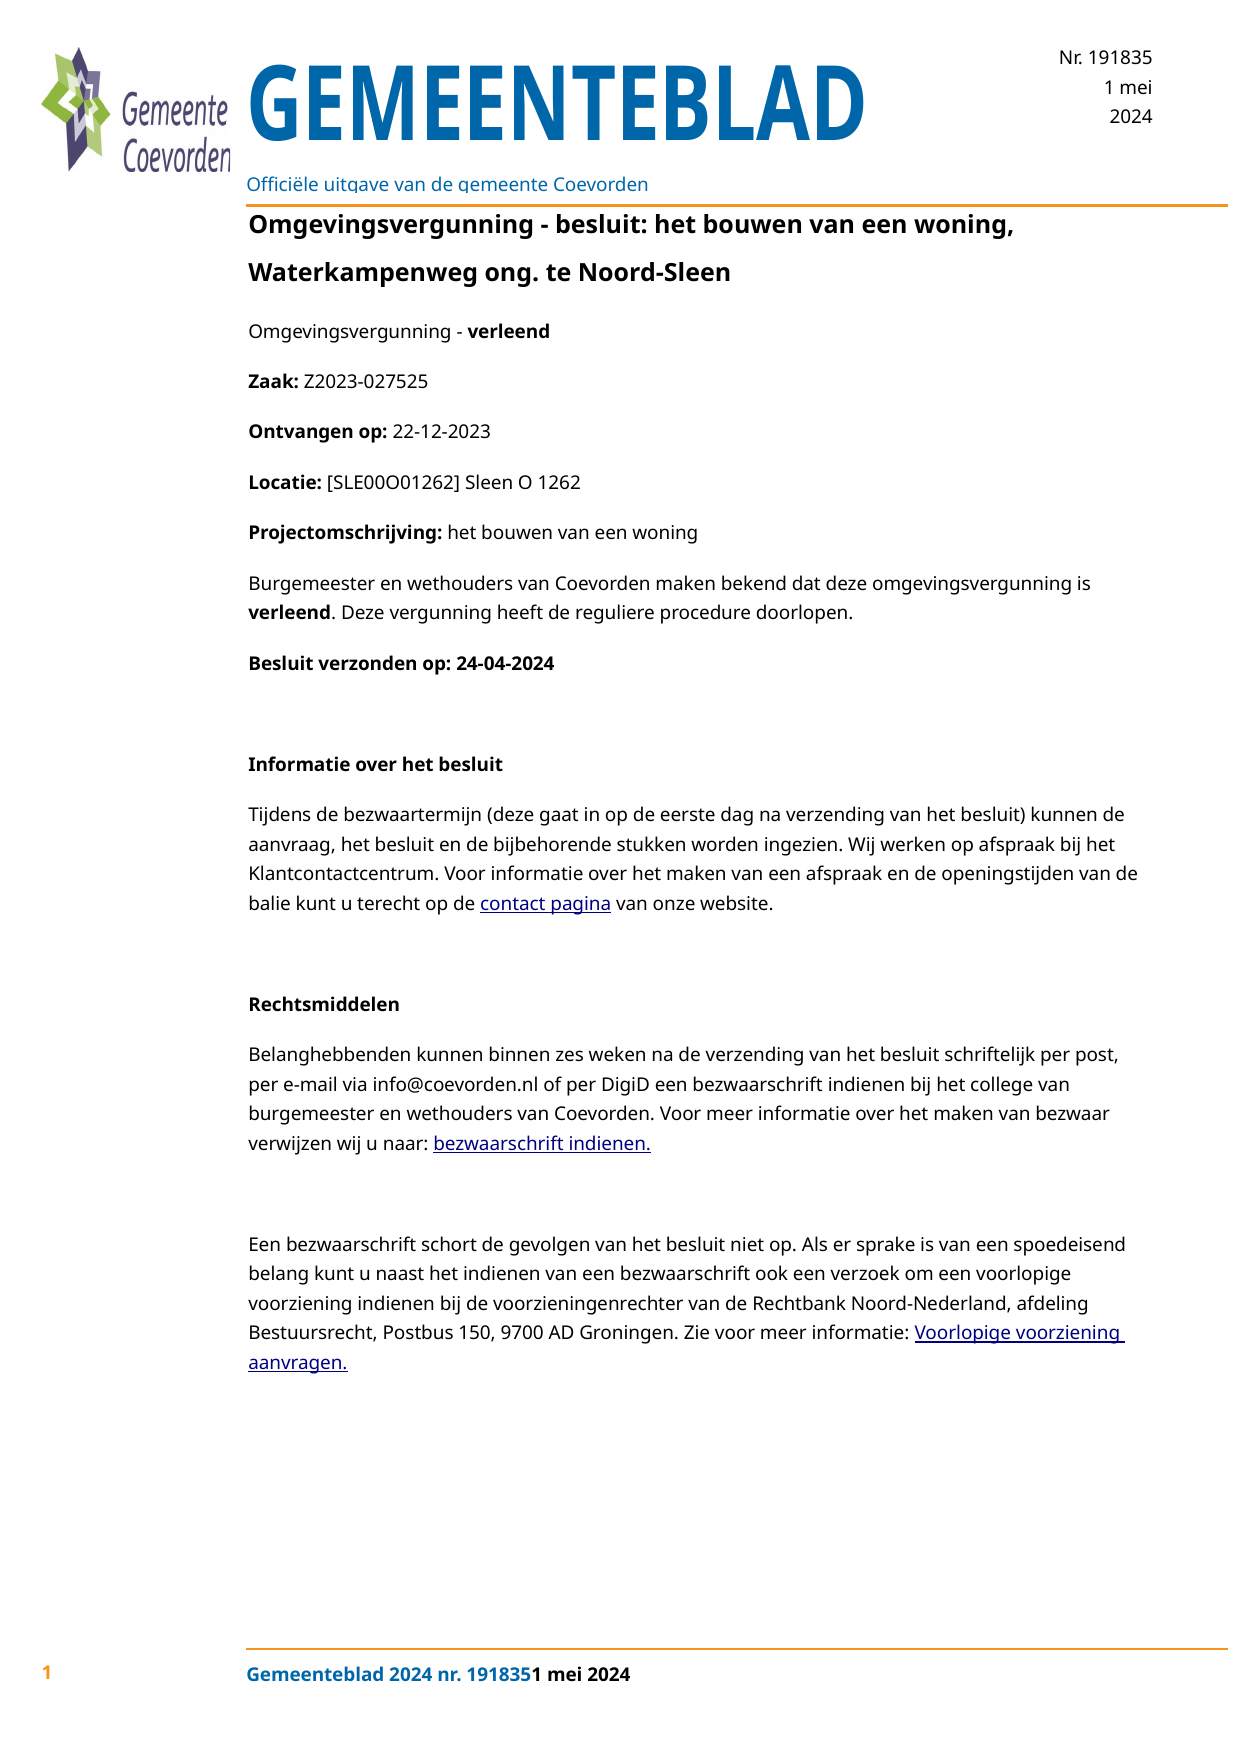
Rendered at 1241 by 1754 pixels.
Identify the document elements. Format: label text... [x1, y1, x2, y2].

text Omgevingsvergunning - verleend [248, 318, 1152, 344]
text Projectomschrijving: het bouwen van een woning [248, 519, 1152, 545]
text Burgemeester en wethouders van Coevorden maken bekend dat deze omgevingsvergunning is verleend. Deze vergunning heeft de reguliere procedure doorlopen. [248, 570, 1152, 625]
text Omgevingsvergunning - besluit: het bouwen van een woning, Waterkampenweg ong. te Noord-Sleen [248, 207, 1152, 288]
text Zaak: Z2023-027525 [248, 368, 1152, 394]
text Besluit verzonden op: 24-04-2024 [248, 650, 1152, 676]
text Locatie: [SLE00O01262] Sleen O 1262 [248, 469, 1152, 495]
picture [41, 47, 231, 172]
text Rechtsmiddelen [248, 991, 1152, 1017]
text Ontvangen op: 22-12-2023 [248, 419, 1152, 444]
text Informatie over het besluit [248, 751, 1152, 777]
text Belanghebbenden kunnen binnen zes weken na de verzending van het besluit schriftelijk per post, per e-mail via info@coevorden.nl of per DigiD een bezwaarschrift indienen bij het college van burgemeester en wethouders van Coevorden. Voor meer informatie over het maken van bezwaar verwijzen wij u naar: bezwaarschrift indienen. [248, 1041, 1152, 1156]
text Tijdens de bezwaartermijn (deze gaat in op de eerste dag na verzending van het besluit) kunnen de aanvraag, het besluit en de bijbehorende stukken worden ingezien. Wij werken op afspraak bij het Klantcontactcentrum. Voor informatie over het maken van een afspraak en de openingstijden van de balie kunt u terecht op de contact pagina van onze website. [248, 801, 1152, 916]
text Een bezwaarschrift schort de gevolgen van het besluit niet op. Als er sprake is van een spoedeisend belang kunt u naast het indienen van een bezwaarschrift ook een verzoek om een voorlopige voorziening indienen bij de voorzieningenrechter van de Rechtbank Noord-Nederland, afdeling Bestuursrecht, Postbus 150, 9700 AD Groningen. Zie voor meer informatie: Voorlopige voorziening aanvragen. [248, 1231, 1152, 1375]
